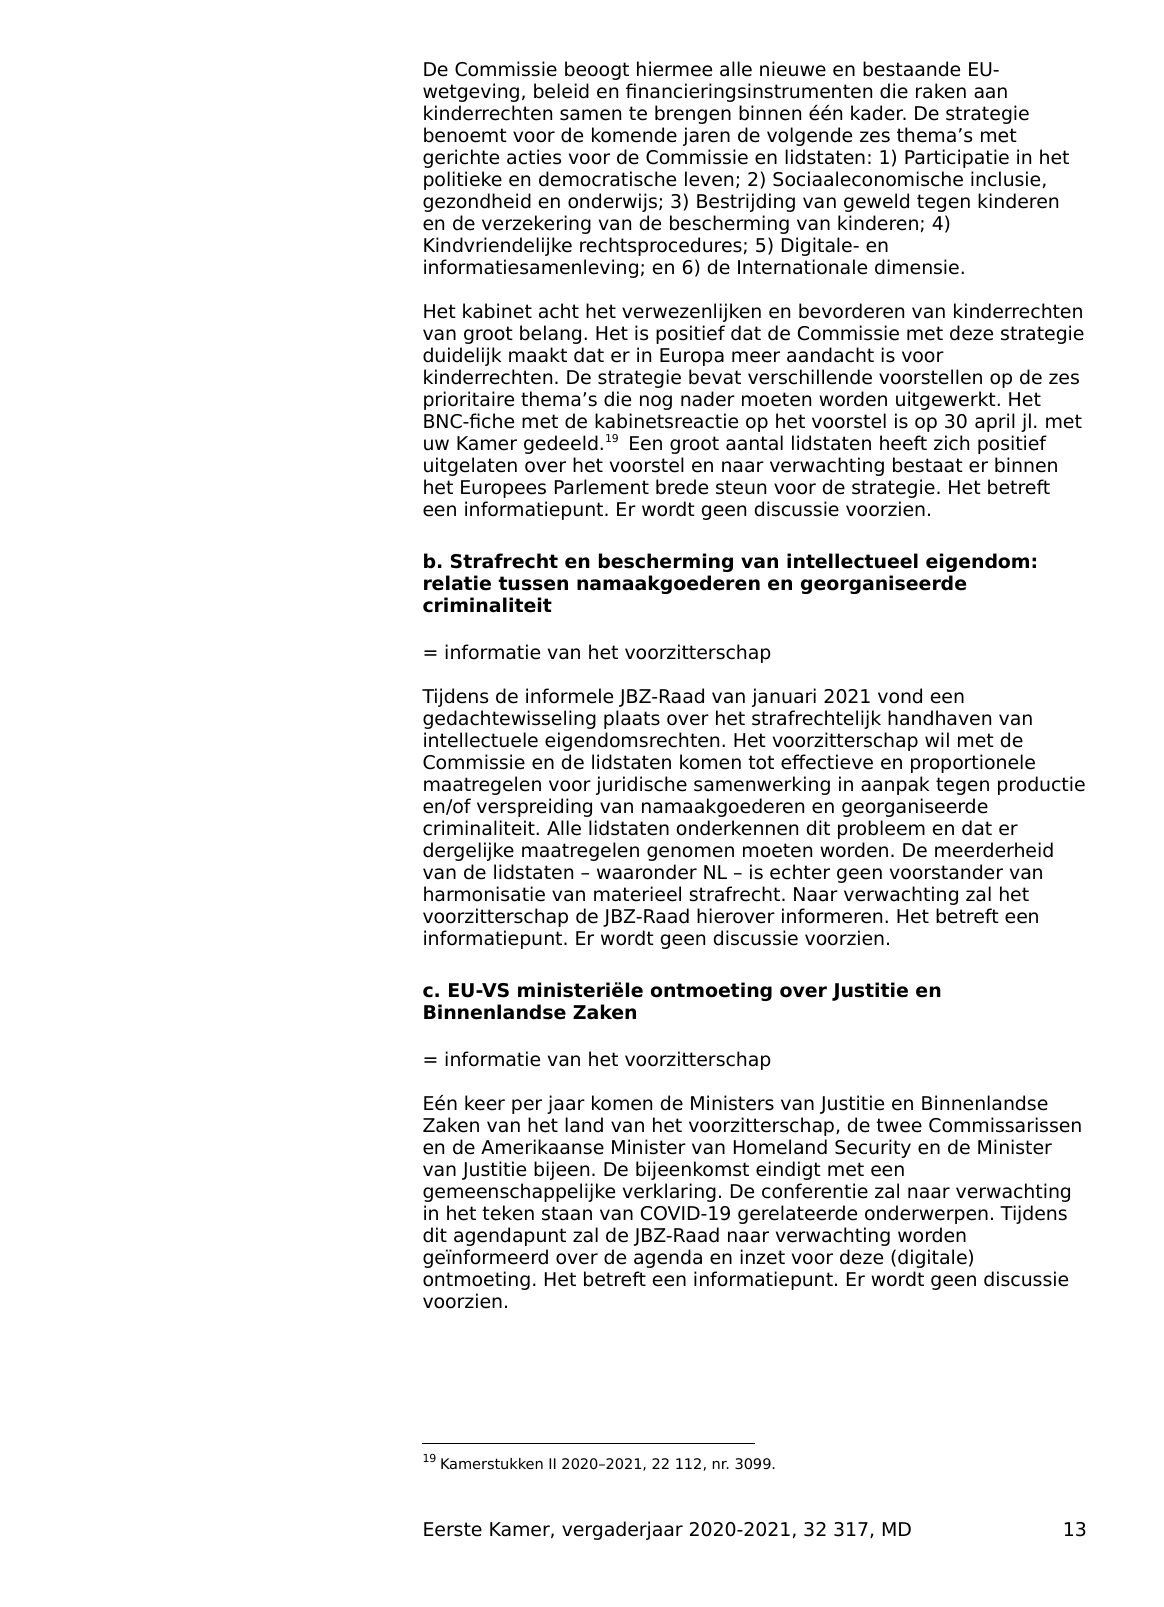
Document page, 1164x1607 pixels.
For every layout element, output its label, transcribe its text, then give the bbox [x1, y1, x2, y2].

text Het kabinet acht het verwezenlijken en bevorderen van kinderrechten van groot belang. Het is positief dat de Commissie met deze strategie duidelijk maakt dat er in Europa meer aandacht is voor kinderrechten. De strategie bevat verschillende voorstellen op de zes prioritaire thema’s die nog nader moeten worden uitgewerkt. Het BNC-fiche met de kabinetsreactie op het voorstel is op 30 april jl. met uw Kamer gedeeld. Een groot aantal lidstaten heeft zich positief uitgelaten over het voorstel en naar verwachting bestaat er binnen het Europees Parlement brede steun voor de strategie. Het betreft een informatiepunt. Er wordt geen discussie voorzien. [422, 301, 1087, 521]
subtitle b. Strafrecht en bescherming van intellectueel eigendom: relatie tussen namaakgoederen en georganiseerde criminaliteit [422, 551, 1087, 617]
text Eén keer per jaar komen de Ministers van Justitie en Binnenlandse Zaken van het land van het voorzitterschap, de twee Commissarissen en de Amerikaanse Minister van Homeland Security en de Minister van Justitie bijeen. De bijeenkomst eindigt met een gemeenschappelijke verklaring. De conferentie zal naar verwachting in het teken staan van COVID-19 gerelateerde onderwerpen. Tijdens dit agendapunt zal de JBZ-Raad naar verwachting worden geïnformeerd over de agenda en inzet voor deze (digitale) ontmoeting. Het betreft een informatiepunt. Er wordt geen discussie voorzien. [422, 1093, 1087, 1313]
text De Commissie beoogt hiermee alle nieuwe en bestaande EU-wetgeving, beleid en financieringsinstrumenten die raken aan kinderrechten samen te brengen binnen één kader. De strategie benoemt voor de komende jaren de volgende zes thema’s met gerichte acties voor de Commissie en lidstaten: 1) Participatie in het politieke en democratische leven; 2) Sociaaleconomische inclusie, gezondheid en onderwijs; 3) Bestrijding van geweld tegen kinderen en de verzekering van de bescherming van kinderen; 4) Kindvriendelijke rechtsprocedures; 5) Digitale- en informatiesamenleving; en 6) de Internationale dimensie. [422, 59, 1087, 279]
text = informatie van het voorzitterschap [422, 1049, 1087, 1071]
text Tijdens de informele JBZ-Raad van januari 2021 vond een gedachtewisseling plaats over het strafrechtelijk handhaven van intellectuele eigendomsrechten. Het voorzitterschap wil met de Commissie en de lidstaten komen tot effectieve en proportionele maatregelen voor juridische samenwerking in aanpak tegen productie en/of verspreiding van namaakgoederen en georganiseerde criminaliteit. Alle lidstaten onderkennen dit probleem en dat er dergelijke maatregelen genomen moeten worden. De meerderheid van de lidstaten – waaronder NL – is echter geen voorstander van harmonisatie van materieel strafrecht. Naar verwachting zal het voorzitterschap de JBZ-Raad hierover informeren. Het betreft een informatiepunt. Er wordt geen discussie voorzien. [422, 686, 1087, 950]
text = informatie van het voorzitterschap [422, 642, 1087, 664]
subtitle c. EU-VS ministeriële ontmoeting over Justitie en Binnenlandse Zaken [422, 980, 1087, 1024]
text Kamerstukken II 2020–2021, 22 112, nr. 3099. [422, 1452, 1087, 1474]
